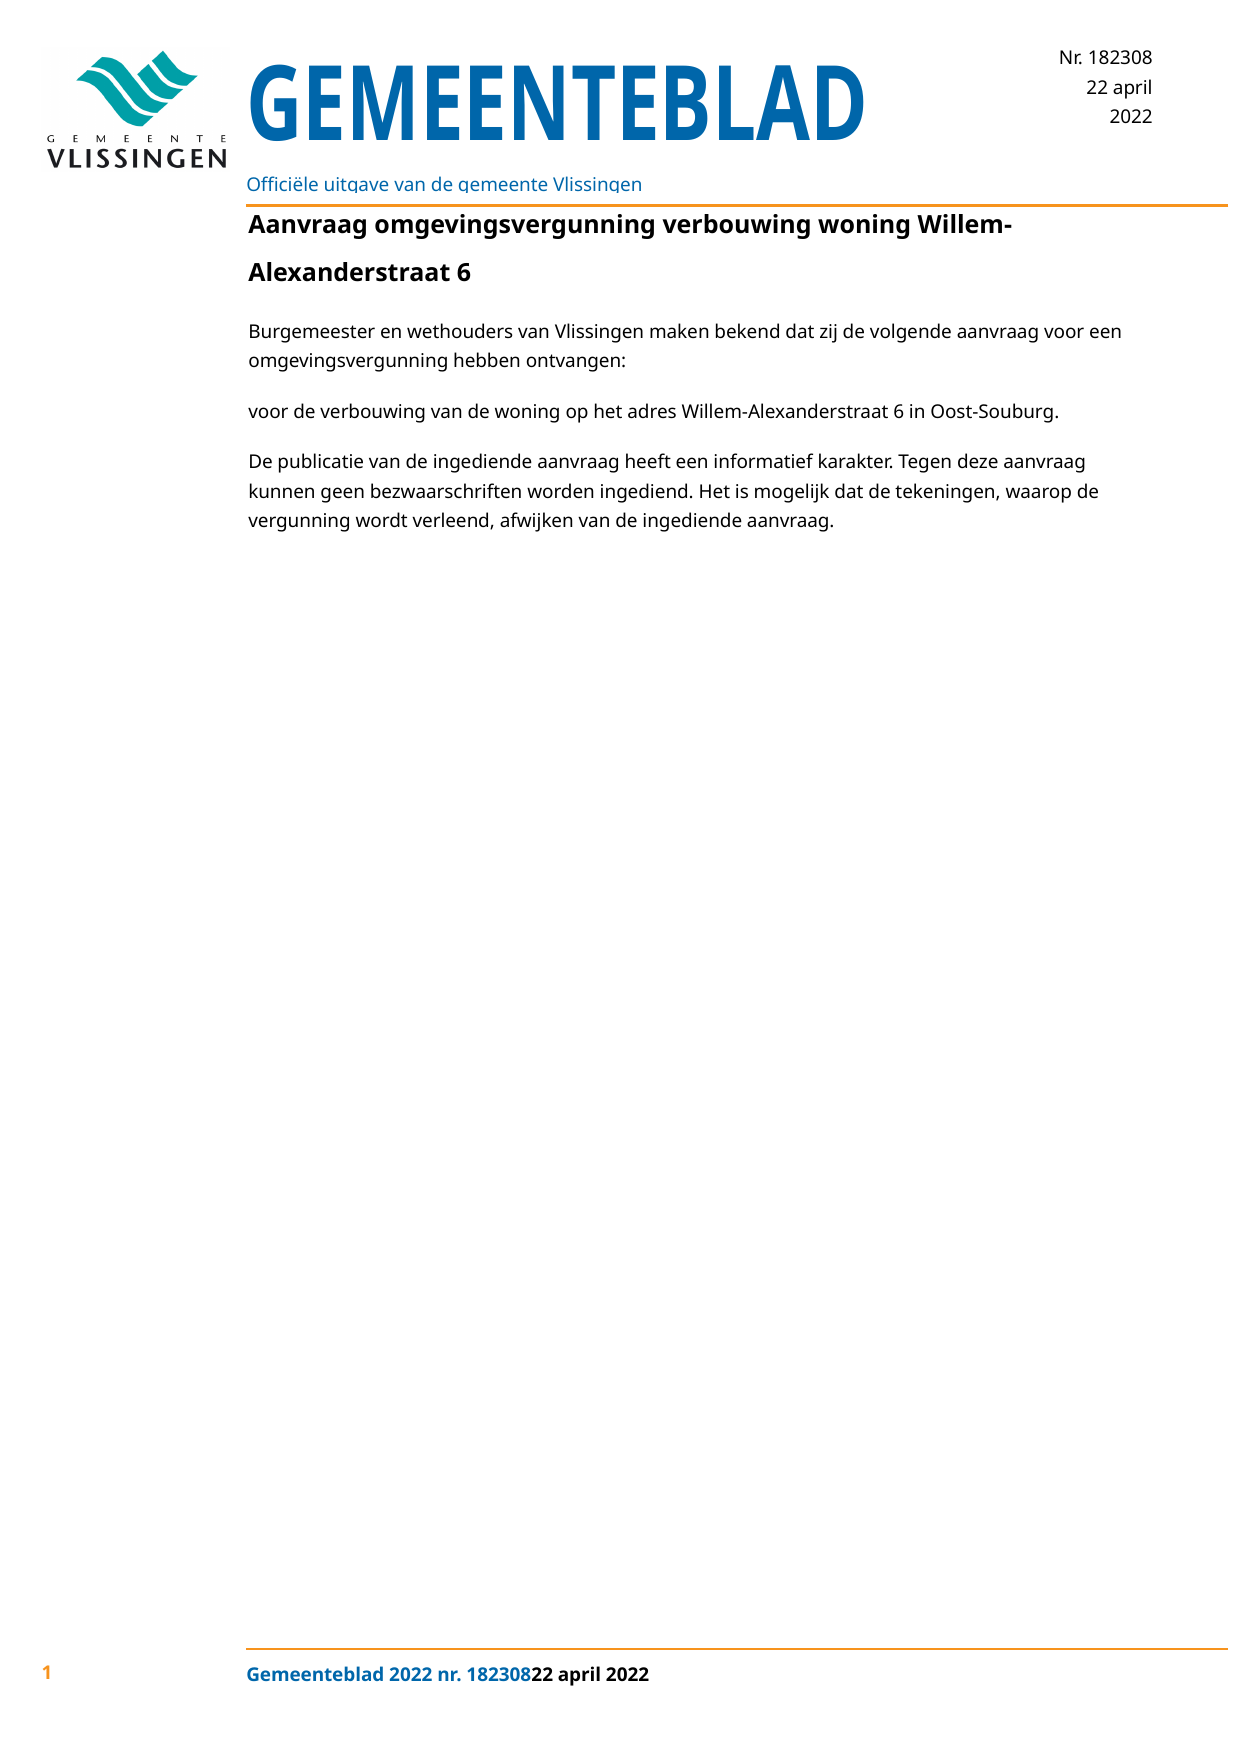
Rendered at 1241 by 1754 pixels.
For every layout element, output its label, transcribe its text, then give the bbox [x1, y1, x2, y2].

text Burgemeester en wethouders van Vlissingen maken bekend dat zij de volgende aanvraag voor een omgevingsvergunning hebben ontvangen: [248, 318, 1152, 373]
text Aanvraag omgevingsvergunning verbouwing woning Willem-Alexanderstraat 6 [248, 207, 1152, 288]
text voor de verbouwing van de woning op het adres Willem-Alexanderstraat 6 in Oost-Souburg. [248, 398, 1152, 424]
text De publicatie van de ingediende aanvraag heeft een informatief karakter. Tegen deze aanvraag kunnen geen bezwaarschriften worden ingediend. Het is mogelijk dat de tekeningen, waarop de vergunning wordt verleend, afwijken van de ingediende aanvraag. [248, 448, 1152, 533]
picture [41, 47, 231, 172]
